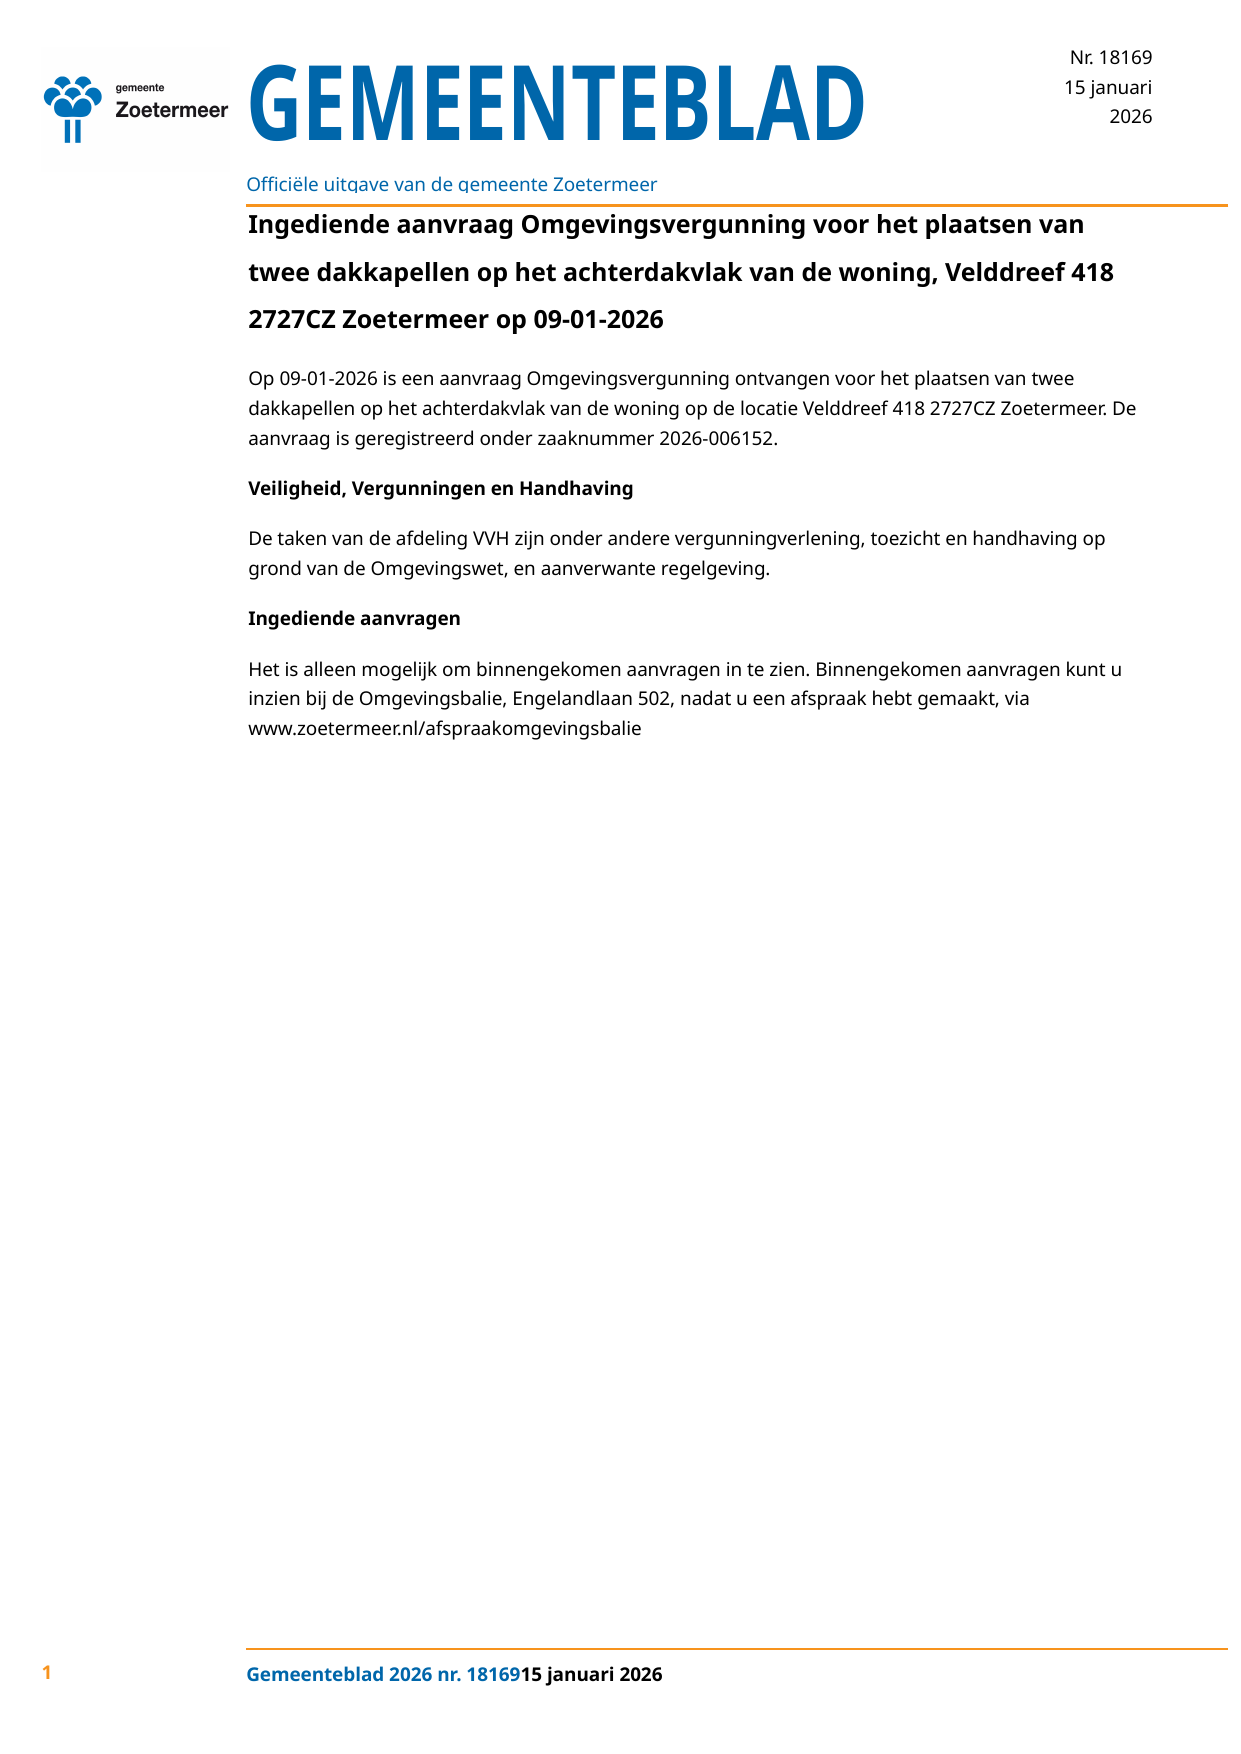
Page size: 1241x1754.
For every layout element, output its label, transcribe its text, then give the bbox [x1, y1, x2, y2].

text Ingediende aanvraag Omgevingsvergunning voor het plaatsen van twee dakkapellen op het achterdakvlak van de woning, Velddreef 418 2727CZ Zoetermeer op 09-01-2026 [248, 207, 1152, 336]
text De taken van de afdeling VVH zijn onder andere vergunningverlening, toezicht en handhaving op grond van de Omgevingswet, en aanverwante regelgeving. [248, 526, 1152, 581]
text Ingediende aanvragen [248, 606, 1152, 631]
text Veiligheid, Vergunningen en Handhaving [248, 475, 1152, 501]
picture [41, 47, 231, 172]
text Op 09-01-2026 is een aanvraag Omgevingsvergunning ontvangen voor het plaatsen van twee dakkapellen op het achterdakvlak van de woning op de locatie Velddreef 418 2727CZ Zoetermeer. De aanvraag is geregistreerd onder zaaknummer 2026-006152. [248, 366, 1152, 450]
text Het is alleen mogelijk om binnengekomen aanvragen in te zien. Binnengekomen aanvragen kunt u inzien bij de Omgevingsbalie, Engelandlaan 502, nadat u een afspraak hebt gemaakt, via www.zoetermeer.nl/afspraakomgevingsbalie [248, 656, 1152, 741]
